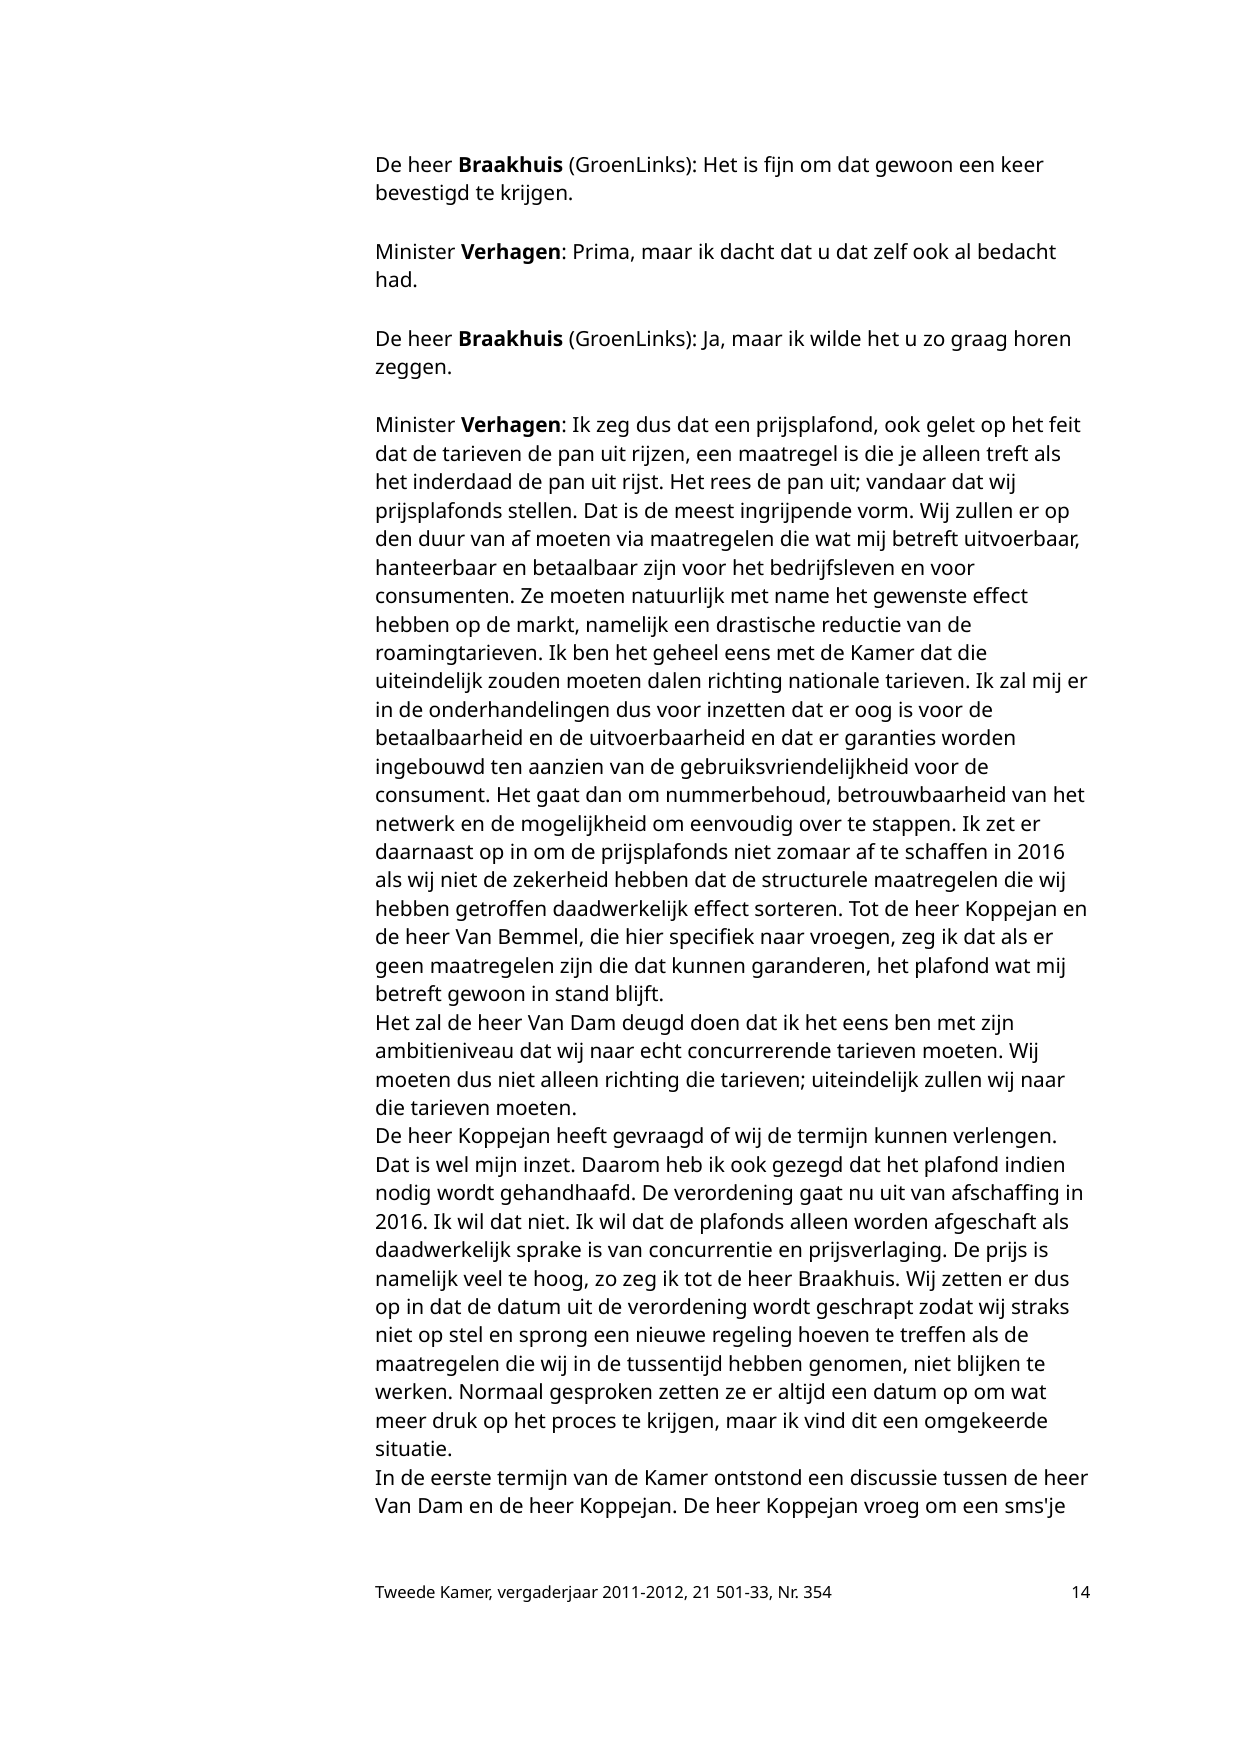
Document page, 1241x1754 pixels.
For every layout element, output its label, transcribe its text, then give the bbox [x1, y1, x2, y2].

text Minister Verhagen: Prima, maar ik dacht dat u dat zelf ook al bedacht had. [375, 237, 1090, 294]
text De heer Koppejan heeft gevraagd of wij de termijn kunnen verlengen. Dat is wel mijn inzet. Daarom heb ik ook gezegd dat het plafond indien nodig wordt gehandhaafd. De verordening gaat nu uit van afschaffing in 2016. Ik wil dat niet. Ik wil dat de plafonds alleen worden afgeschaft als daadwerkelijk sprake is van concurrentie en prijsverlaging. De prijs is namelijk veel te hoog, zo zeg ik tot de heer Braakhuis. Wij zetten er dus op in dat de datum uit de verordening wordt geschrapt zodat wij straks niet op stel en sprong een nieuwe regeling hoeven te treffen als de maatregelen die wij in de tussentijd hebben genomen, niet blijken te werken. Normaal gesproken zetten ze er altijd een datum op om wat meer druk op het proces te krijgen, maar ik vind dit een omgekeerde situatie. [375, 1122, 1090, 1463]
text De heer Braakhuis (GroenLinks): Ja, maar ik wilde het u zo graag horen zeggen. [375, 324, 1090, 381]
text In de eerste termijn van de Kamer ontstond een discussie tussen de heer Van Dam en de heer Koppejan. De heer Koppejan vroeg om een sms'je [375, 1463, 1090, 1520]
text Het zal de heer Van Dam deugd doen dat ik het eens ben met zijn ambitieniveau dat wij naar echt concurrerende tarieven moeten. Wij moeten dus niet alleen richting die tarieven; uiteindelijk zullen wij naar die tarieven moeten. [375, 1008, 1090, 1122]
text De heer Braakhuis (GroenLinks): Het is fijn om dat gewoon een keer bevestigd te krijgen. [375, 150, 1090, 207]
text Minister Verhagen: Ik zeg dus dat een prijsplafond, ook gelet op het feit dat de tarieven de pan uit rijzen, een maatregel is die je alleen treft als het inderdaad de pan uit rijst. Het rees de pan uit; vandaar dat wij prijsplafonds stellen. Dat is de meest ingrijpende vorm. Wij zullen er op den duur van af moeten via maatregelen die wat mij betreft uitvoerbaar, hanteerbaar en betaalbaar zijn voor het bedrijfsleven en voor consumenten. Ze moeten natuurlijk met name het gewenste effect hebben op de markt, namelijk een drastische reductie van de roamingtarieven. Ik ben het geheel eens met de Kamer dat die uiteindelijk zouden moeten dalen richting nationale tarieven. Ik zal mij er in de onderhandelingen dus voor inzetten dat er oog is voor de betaalbaarheid en de uitvoerbaarheid en dat er garanties worden ingebouwd ten aanzien van de gebruiksvriendelijkheid voor de consument. Het gaat dan om nummerbehoud, betrouwbaarheid van het netwerk en de mogelijkheid om eenvoudig over te stappen. Ik zet er daarnaast op in om de prijsplafonds niet zomaar af te schaffen in 2016 als wij niet de zekerheid hebben dat de structurele maatregelen die wij hebben getroffen daadwerkelijk effect sorteren. Tot de heer Koppejan en de heer Van Bemmel, die hier specifiek naar vroegen, zeg ik dat als er geen maatregelen zijn die dat kunnen garanderen, het plafond wat mij betreft gewoon in stand blijft. [375, 411, 1090, 1008]
